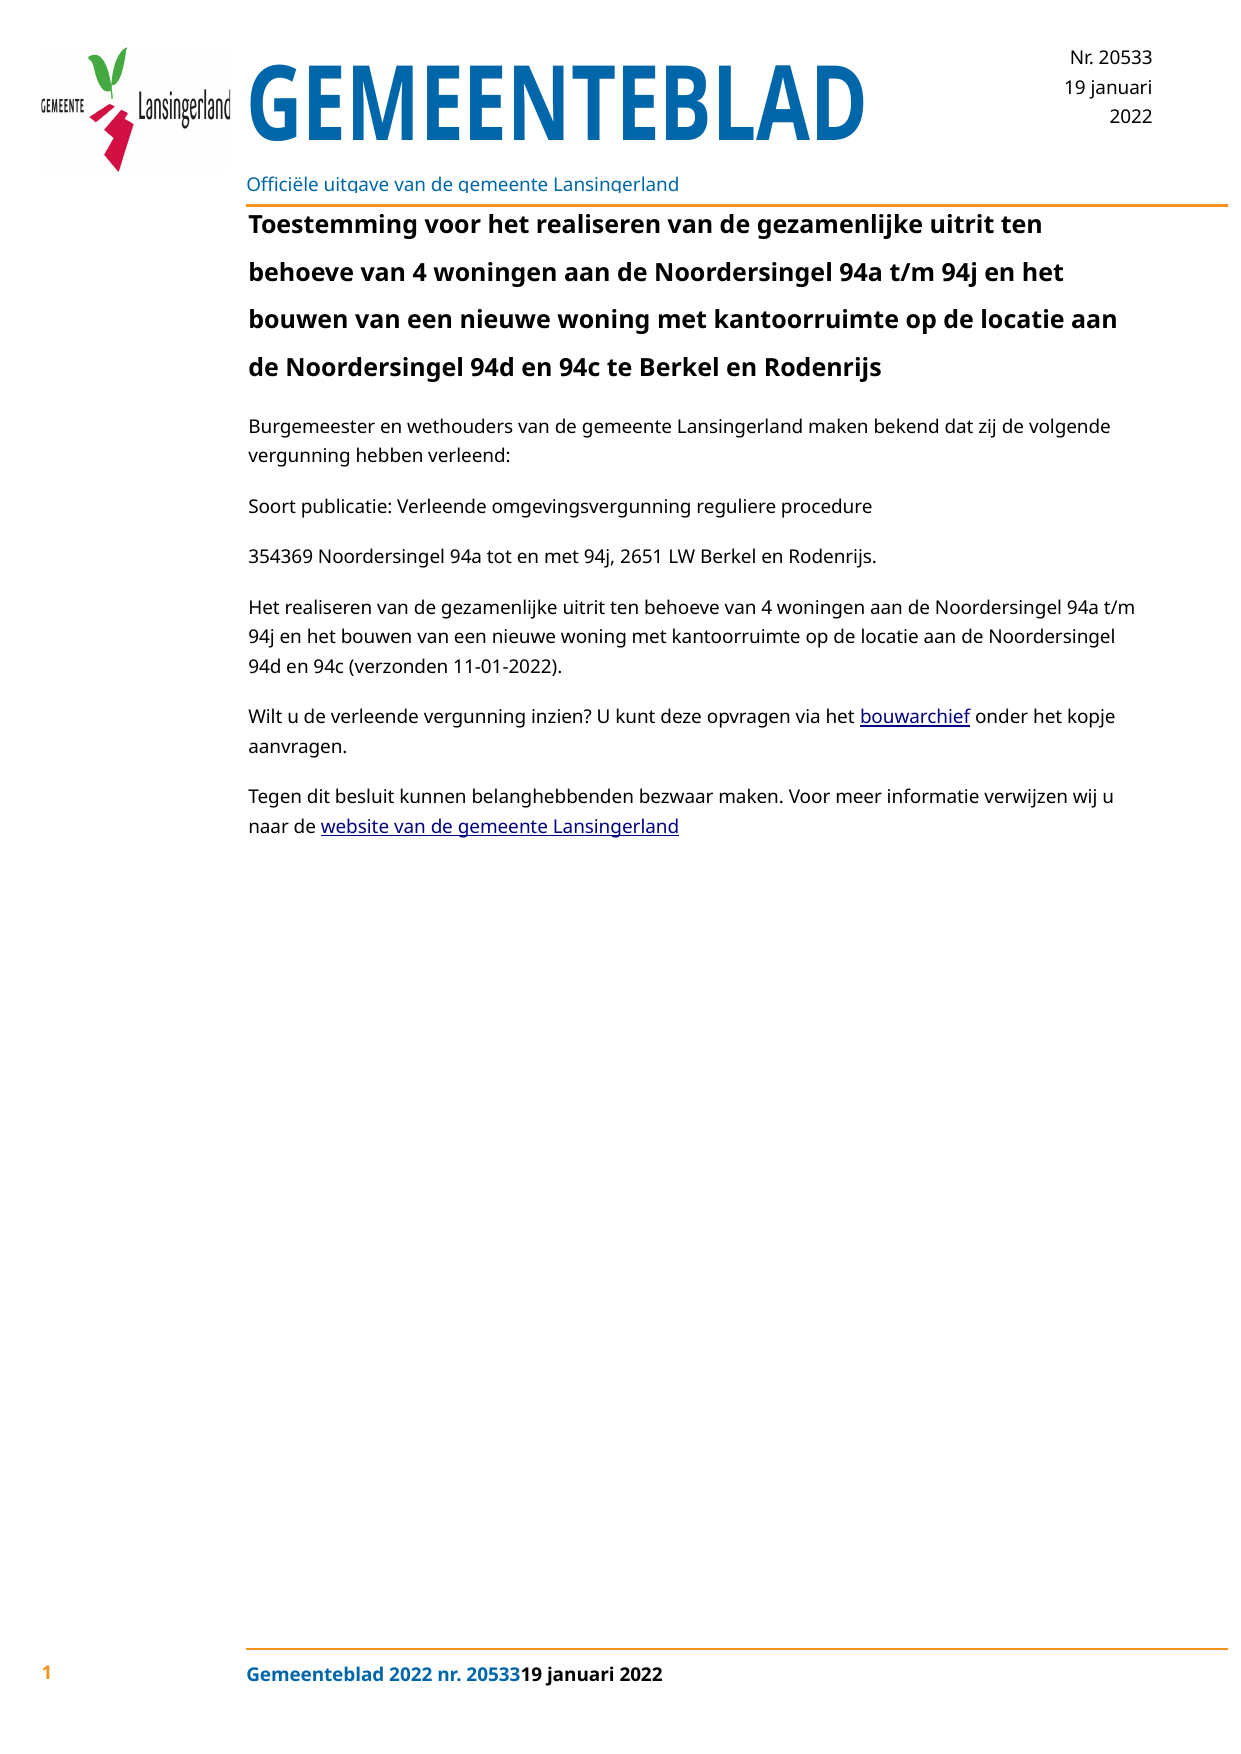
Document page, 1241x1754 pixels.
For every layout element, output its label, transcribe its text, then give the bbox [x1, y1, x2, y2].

text Toestemming voor het realiseren van de gezamenlijke uitrit ten behoeve van 4 woningen aan de Noordersingel 94a t/m 94j en het bouwen van een nieuwe woning met kantoorruimte op de locatie aan de Noordersingel 94d en 94c te Berkel en Rodenrijs [248, 207, 1152, 384]
text Wilt u de verleende vergunning inzien? U kunt deze opvragen via het bouwarchief onder het kopje aanvragen. [248, 703, 1152, 759]
picture [41, 47, 231, 172]
text Burgemeester en wethouders van de gemeente Lansingerland maken bekend dat zij de volgende vergunning hebben verleend: [248, 413, 1152, 468]
text Soort publicatie: Verleende omgevingsvergunning reguliere procedure [248, 493, 1152, 519]
text 354369 Noordersingel 94a tot en met 94j, 2651 LW Berkel en Rodenrijs. [248, 543, 1152, 569]
text Tegen dit besluit kunnen belanghebbenden bezwaar maken. Voor meer informatie verwijzen wij u naar de website van de gemeente Lansingerland [248, 783, 1152, 839]
text Het realiseren van de gezamenlijke uitrit ten behoeve van 4 woningen aan de Noordersingel 94a t/m 94j en het bouwen van een nieuwe woning met kantoorruimte op de locatie aan de Noordersingel 94d en 94c (verzonden 11-01-2022). [248, 594, 1152, 679]
